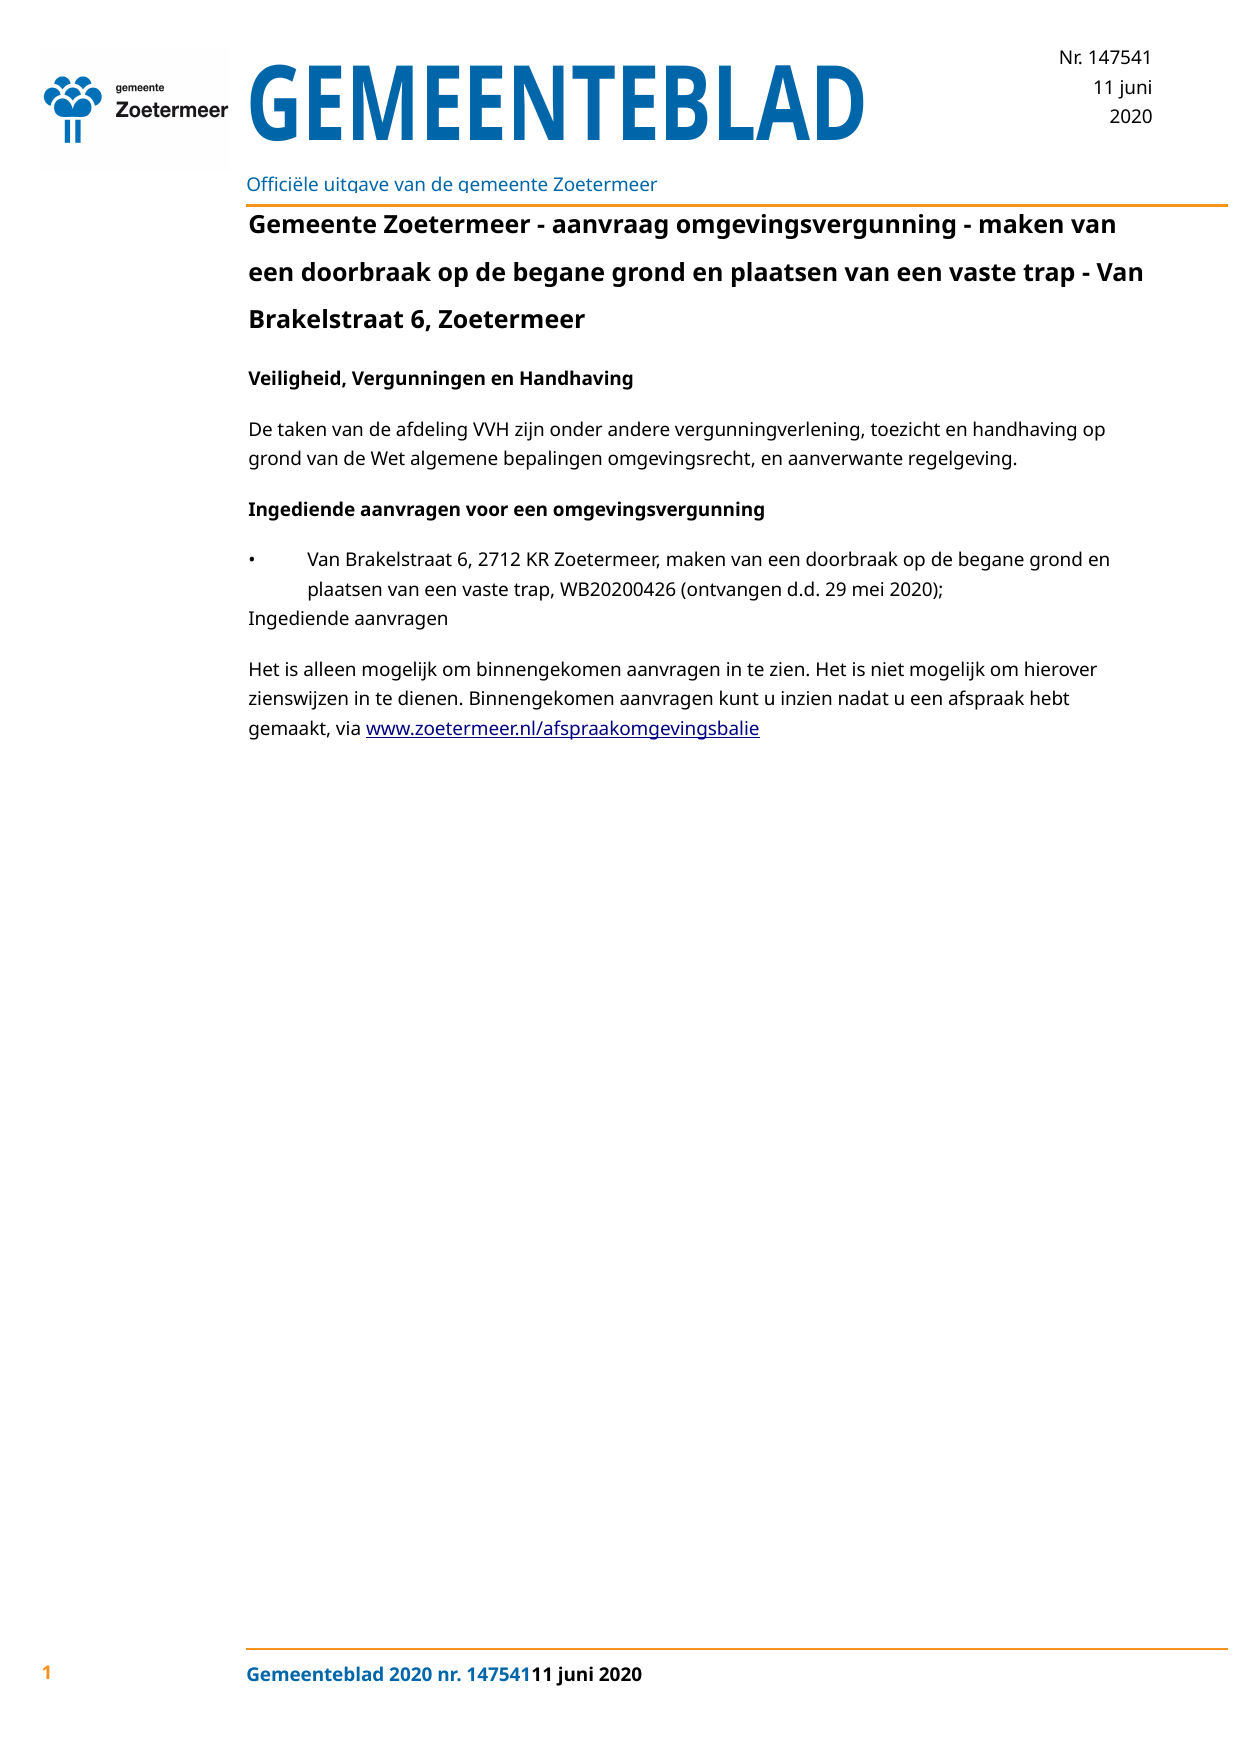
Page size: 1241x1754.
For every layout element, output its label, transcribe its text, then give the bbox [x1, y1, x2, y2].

text De taken van de afdeling VVH zijn onder andere vergunningverlening, toezicht en handhaving op grond van de Wet algemene bepalingen omgevingsrecht, en aanverwante regelgeving. [248, 416, 1152, 471]
text Gemeente Zoetermeer - aanvraag omgevingsvergunning - maken van een doorbraak op de begane grond en plaatsen van een vaste trap - Van Brakelstraat 6, Zoetermeer [248, 207, 1152, 336]
text Het is alleen mogelijk om binnengekomen aanvragen in te zien. Het is niet mogelijk om hierover zienswijzen in te dienen. Binnengekomen aanvragen kunt u inzien nadat u een afspraak hebt gemaakt, via www.zoetermeer.nl/afspraakomgevingsbalie [248, 656, 1152, 741]
text Ingediende aanvragen [248, 606, 1152, 631]
list Van Brakelstraat 6, 2712 KR Zoetermeer, maken van een doorbraak op de begane grond en plaatsen van een vaste trap, WB20200426 (ontvangen d.d. 29 mei 2020); [248, 546, 1152, 602]
text Ingediende aanvragen voor een omgevingsvergunning [248, 496, 1152, 522]
text Veiligheid, Vergunningen en Handhaving [248, 366, 1152, 391]
picture [41, 47, 231, 172]
